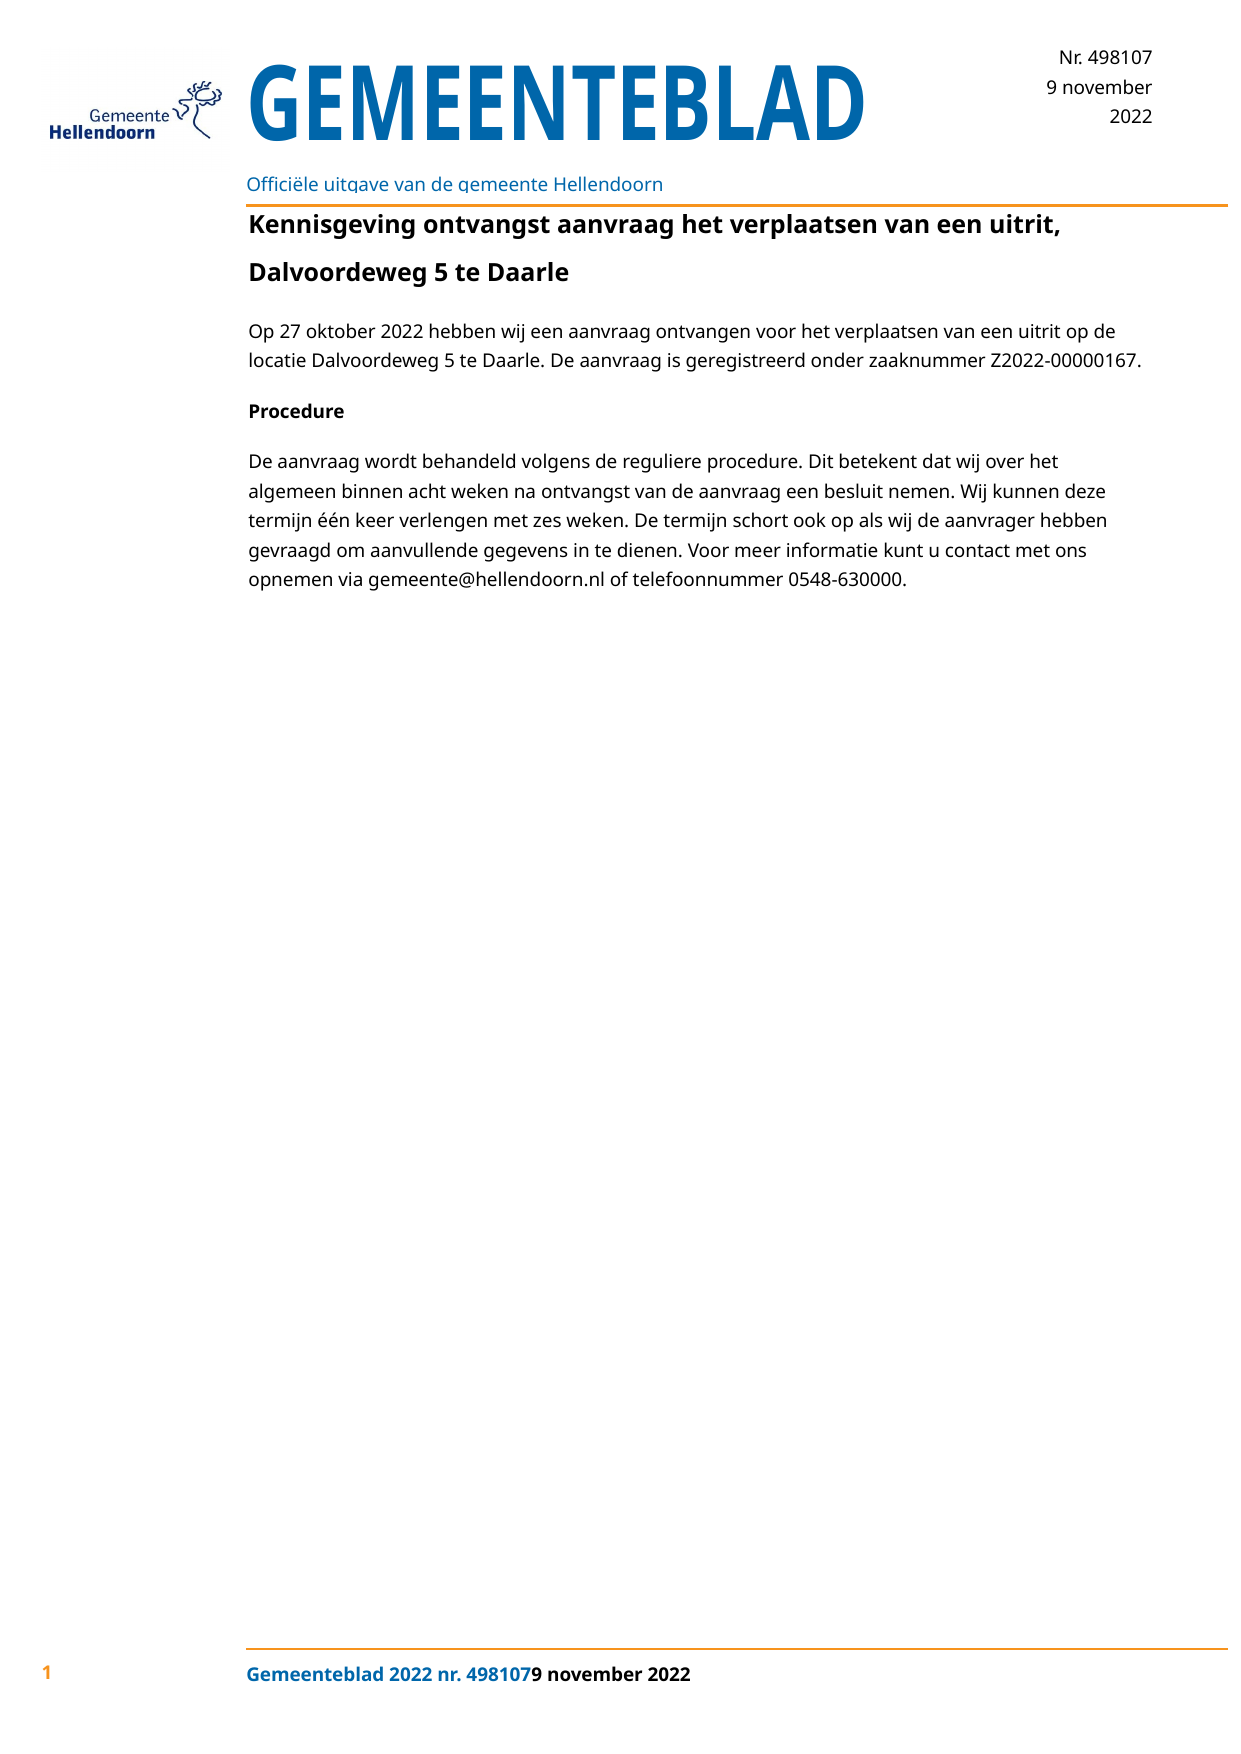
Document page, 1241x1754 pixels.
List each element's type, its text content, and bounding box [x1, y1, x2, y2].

text Op 27 oktober 2022 hebben wij een aanvraag ontvangen voor het verplaatsen van een uitrit op de locatie Dalvoordeweg 5 te Daarle. De aanvraag is geregistreerd onder zaaknummer Z2022-00000167. [248, 318, 1152, 373]
text Kennisgeving ontvangst aanvraag het verplaatsen van een uitrit, Dalvoordeweg 5 te Daarle [248, 207, 1152, 288]
text De aanvraag wordt behandeld volgens de reguliere procedure. Dit betekent dat wij over het algemeen binnen acht weken na ontvangst van de aanvraag een besluit nemen. Wij kunnen deze termijn één keer verlengen met zes weken. De termijn schort ook op als wij de aanvrager hebben gevraagd om aanvullende gegevens in te dienen. Voor meer informatie kunt u contact met ons opnemen via gemeente@hellendoorn.nl of telefoonnummer 0548-630000. [248, 448, 1152, 592]
text Procedure [248, 398, 1152, 424]
picture [41, 47, 231, 172]
